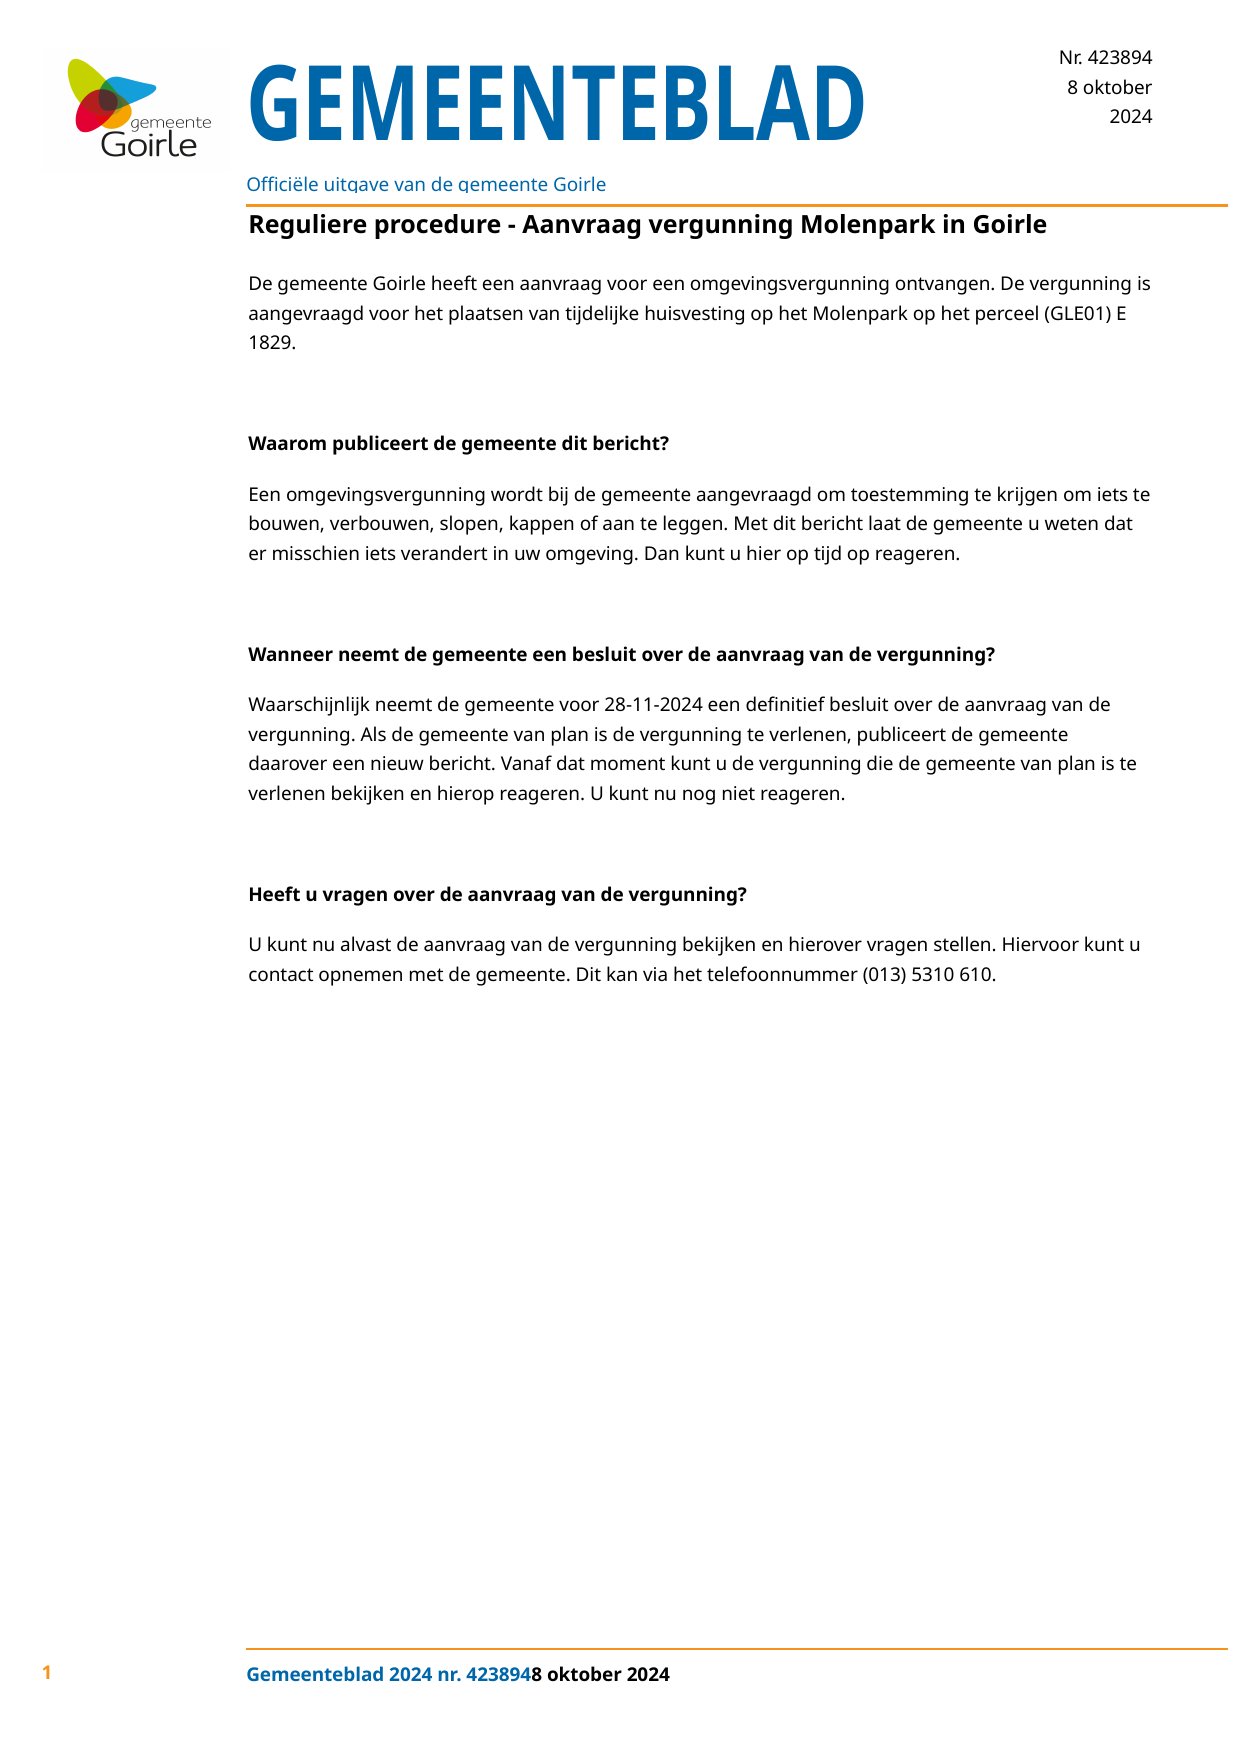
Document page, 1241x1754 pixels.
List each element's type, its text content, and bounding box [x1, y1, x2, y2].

picture [41, 47, 231, 172]
text Een omgevingsvergunning wordt bij de gemeente aangevraagd om toestemming te krijgen om iets te bouwen, verbouwen, slopen, kappen of aan te leggen. Met dit bericht laat de gemeente u weten dat er misschien iets verandert in uw omgeving. Dan kunt u hier op tijd op reageren. [248, 481, 1152, 566]
text Wanneer neemt de gemeente een besluit over de aanvraag van de vergunning? [248, 641, 1152, 666]
text Waarom publiceert de gemeente dit bericht? [248, 430, 1152, 456]
text Heeft u vragen over de aanvraag van de vergunning? [248, 881, 1152, 906]
text Waarschijnlijk neemt de gemeente voor 28-11-2024 een definitief besluit over de aanvraag van de vergunning. Als de gemeente van plan is de vergunning te verlenen, publiceert de gemeente daarover een nieuw bericht. Vanaf dat moment kunt u de vergunning die de gemeente van plan is te verlenen bekijken en hierop reageren. U kunt nu nog niet reageren. [248, 691, 1152, 806]
text U kunt nu alvast de aanvraag van de vergunning bekijken en hierover vragen stellen. Hiervoor kunt u contact opnemen met de gemeente. Dit kan via het telefoonnummer (013) 5310 610. [248, 931, 1152, 986]
text Reguliere procedure - Aanvraag vergunning Molenpark in Goirle [248, 207, 1152, 241]
text De gemeente Goirle heeft een aanvraag voor een omgevingsvergunning ontvangen. De vergunning is aangevraagd voor het plaatsen van tijdelijke huisvesting op het Molenpark op het perceel (GLE01) E 1829. [248, 270, 1152, 355]
